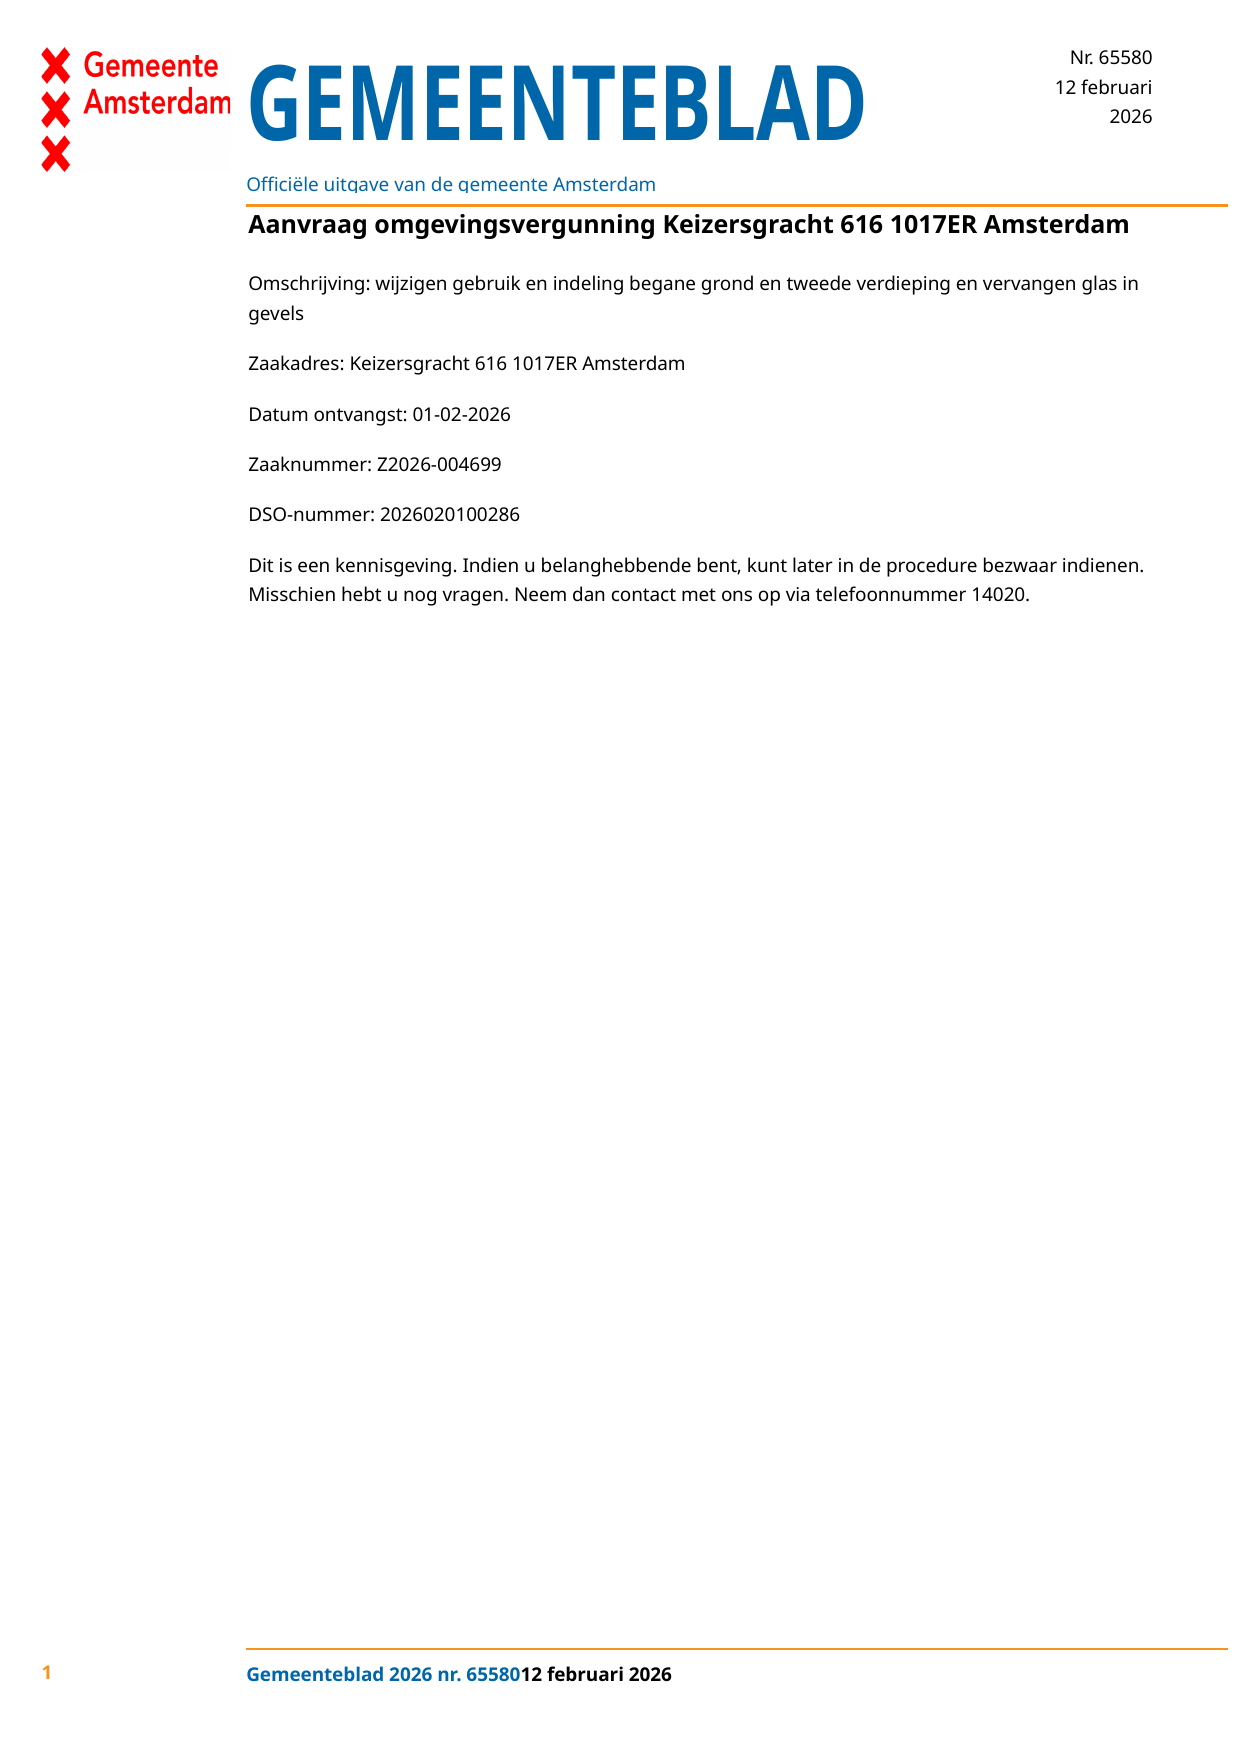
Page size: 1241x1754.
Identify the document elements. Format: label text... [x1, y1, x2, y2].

picture [41, 47, 231, 172]
text Zaaknummer: Z2026-004699 [248, 451, 1152, 477]
text Dit is een kennisgeving. Indien u belanghebbende bent, kunt later in de procedure bezwaar indienen. Misschien hebt u nog vragen. Neem dan contact met ons op via telefoonnummer 14020. [248, 552, 1152, 607]
text Datum ontvangst: 01-02-2026 [248, 401, 1152, 426]
text DSO-nummer: 2026020100286 [248, 502, 1152, 527]
text Omschrijving: wijzigen gebruik en indeling begane grond en tweede verdieping en vervangen glas in gevels [248, 270, 1152, 326]
text Aanvraag omgevingsvergunning Keizersgracht 616 1017ER Amsterdam [248, 207, 1152, 241]
text Zaakadres: Keizersgracht 616 1017ER Amsterdam [248, 350, 1152, 376]
